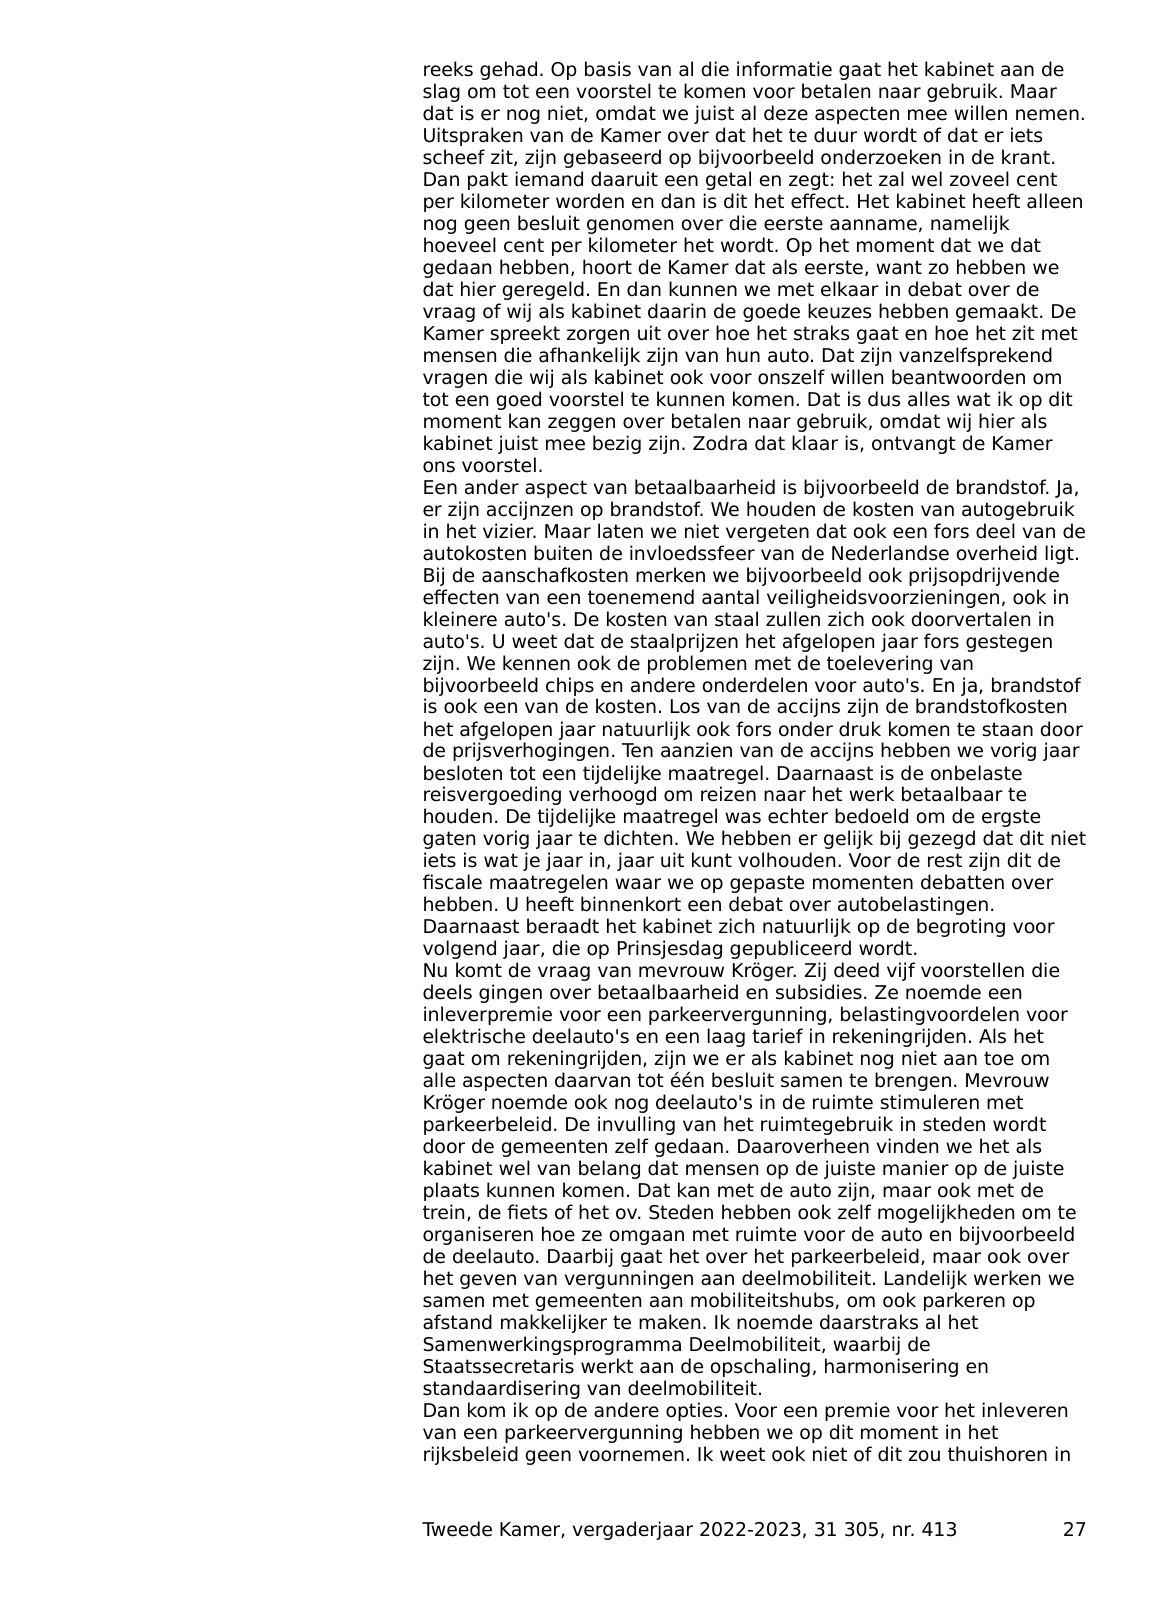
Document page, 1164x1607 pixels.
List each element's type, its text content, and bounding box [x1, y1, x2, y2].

text Een ander aspect van betaalbaarheid is bijvoorbeeld de brandstof. Ja, er zijn accijnzen op brandstof. We houden de kosten van autogebruik in het vizier. Maar laten we niet vergeten dat ook een fors deel van de autokosten buiten de invloedssfeer van de Nederlandse overheid ligt. Bij de aanschafkosten merken we bijvoorbeeld ook prijsopdrijvende effecten van een toenemend aantal veiligheidsvoorzieningen, ook in kleinere auto's. De kosten van staal zullen zich ook doorvertalen in auto's. U weet dat de staalprijzen het afgelopen jaar fors gestegen zijn. We kennen ook de problemen met de toelevering van bijvoorbeeld chips en andere onderdelen voor auto's. En ja, brandstof is ook een van de kosten. Los van de accijns zijn de brandstofkosten het afgelopen jaar natuurlijk ook fors onder druk komen te staan door de prijsverhogingen. Ten aanzien van de accijns hebben we vorig jaar besloten tot een tijdelijke maatregel. Daarnaast is de onbelaste reisvergoeding verhoogd om reizen naar het werk betaalbaar te houden. De tijdelijke maatregel was echter bedoeld om de ergste gaten vorig jaar te dichten. We hebben er gelijk bij gezegd dat dit niet iets is wat je jaar in, jaar uit kunt volhouden. Voor de rest zijn dit de fiscale maatregelen waar we op gepaste momenten debatten over hebben. U heeft binnenkort een debat over autobelastingen. Daarnaast beraadt het kabinet zich natuurlijk op de begroting voor volgend jaar, die op Prinsjesdag gepubliceerd wordt. [422, 477, 1087, 960]
text reeks gehad. Op basis van al die informatie gaat het kabinet aan de slag om tot een voorstel te komen voor betalen naar gebruik. Maar dat is er nog niet, omdat we juist al deze aspecten mee willen nemen. [422, 59, 1087, 125]
text Nu komt de vraag van mevrouw Kröger. Zij deed vijf voorstellen die deels gingen over betaalbaarheid en subsidies. Ze noemde een inleverpremie voor een parkeervergunning, belastingvoordelen voor elektrische deelauto's en een laag tarief in rekeningrijden. Als het gaat om rekeningrijden, zijn we er als kabinet nog niet aan toe om alle aspecten daarvan tot één besluit samen te brengen. Mevrouw Kröger noemde ook nog deelauto's in de ruimte stimuleren met parkeerbeleid. De invulling van het ruimtegebruik in steden wordt door de gemeenten zelf gedaan. Daaroverheen vinden we het als kabinet wel van belang dat mensen op de juiste manier op de juiste plaats kunnen komen. Dat kan met de auto zijn, maar ook met de trein, de fiets of het ov. Steden hebben ook zelf mogelijkheden om te organiseren hoe ze omgaan met ruimte voor de auto en bijvoorbeeld de deelauto. Daarbij gaat het over het parkeerbeleid, maar ook over het geven van vergunningen aan deelmobiliteit. Landelijk werken we samen met gemeenten aan mobiliteitshubs, om ook parkeren op afstand makkelijker te maken. Ik noemde daarstraks al het Samenwerkingsprogramma Deelmobiliteit, waarbij de Staatssecretaris werkt aan de opschaling, harmonisering en standaardisering van deelmobiliteit. [422, 960, 1087, 1400]
text Dan kom ik op de andere opties. Voor een premie voor het inleveren van een parkeervergunning hebben we op dit moment in het rijksbeleid geen voornemen. Ik weet ook niet of dit zou thuishoren in [422, 1400, 1087, 1466]
text Uitspraken van de Kamer over dat het te duur wordt of dat er iets scheef zit, zijn gebaseerd op bijvoorbeeld onderzoeken in de krant. Dan pakt iemand daaruit een getal en zegt: het zal wel zoveel cent per kilometer worden en dan is dit het effect. Het kabinet heeft alleen nog geen besluit genomen over die eerste aanname, namelijk hoeveel cent per kilometer het wordt. Op het moment dat we dat gedaan hebben, hoort de Kamer dat als eerste, want zo hebben we dat hier geregeld. En dan kunnen we met elkaar in debat over de vraag of wij als kabinet daarin de goede keuzes hebben gemaakt. De Kamer spreekt zorgen uit over hoe het straks gaat en hoe het zit met mensen die afhankelijk zijn van hun auto. Dat zijn vanzelfsprekend vragen die wij als kabinet ook voor onszelf willen beantwoorden om tot een goed voorstel te kunnen komen. Dat is dus alles wat ik op dit moment kan zeggen over betalen naar gebruik, omdat wij hier als kabinet juist mee bezig zijn. Zodra dat klaar is, ontvangt de Kamer ons voorstel. [422, 125, 1087, 477]
